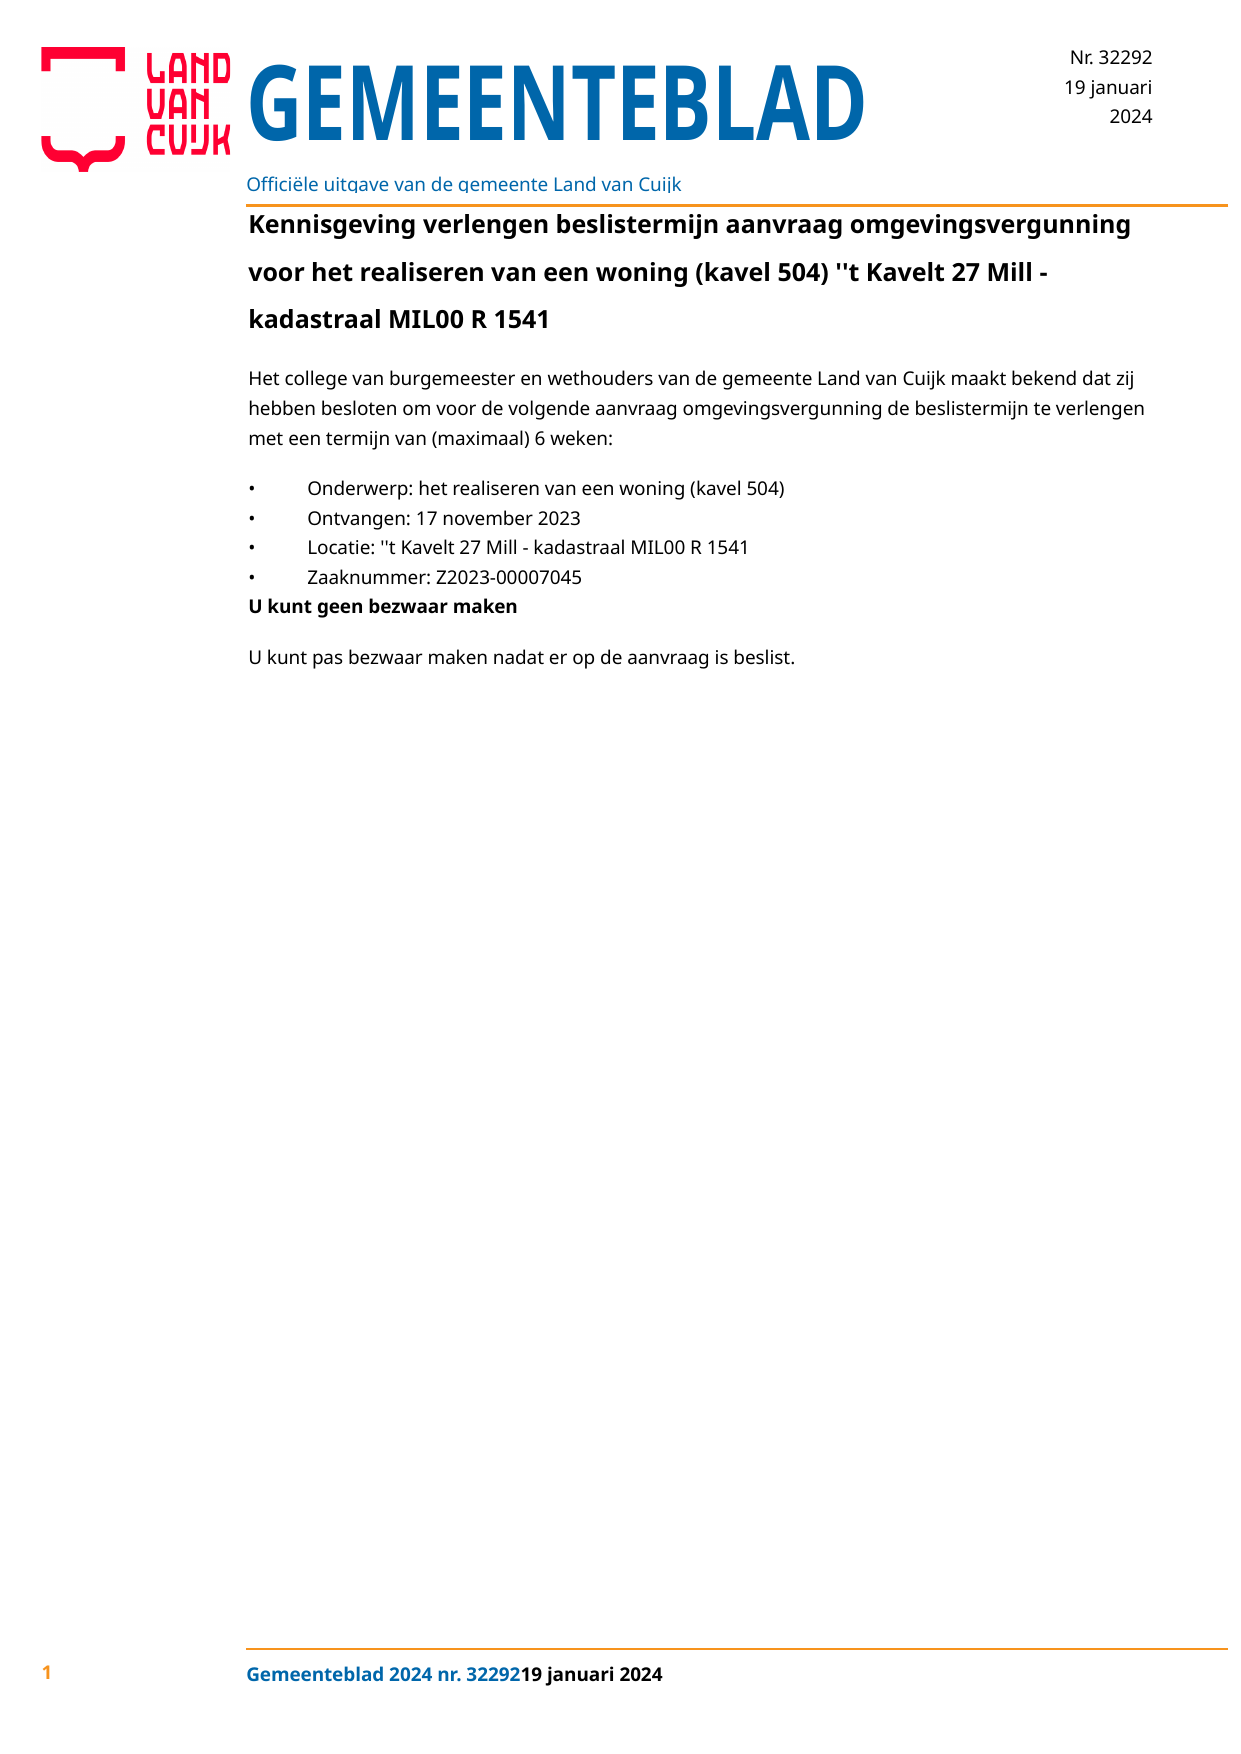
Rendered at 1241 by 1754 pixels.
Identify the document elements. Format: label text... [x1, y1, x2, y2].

text Kennisgeving verlengen beslistermijn aanvraag omgevingsvergunning voor het realiseren van een woning (kavel 504) ''t Kavelt 27 Mill - kadastraal MIL00 R 1541 [248, 207, 1152, 336]
text U kunt geen bezwaar maken [248, 593, 1152, 619]
text U kunt pas bezwaar maken nadat er op de aanvraag is beslist. [248, 644, 1152, 669]
list Locatie: ''t Kavelt 27 Mill - kadastraal MIL00 R 1541 [248, 534, 1152, 560]
picture [41, 47, 231, 172]
list Onderwerp: het realiseren van een woning (kavel 504) [248, 475, 1152, 501]
list Ontvangen: 17 november 2023 [248, 505, 1152, 530]
list Zaaknummer: Z2023-00007045 [248, 564, 1152, 589]
text Het college van burgemeester en wethouders van de gemeente Land van Cuijk maakt bekend dat zij hebben besloten om voor de volgende aanvraag omgevingsvergunning de beslistermijn te verlengen met een termijn van (maximaal) 6 weken: [248, 366, 1152, 450]
